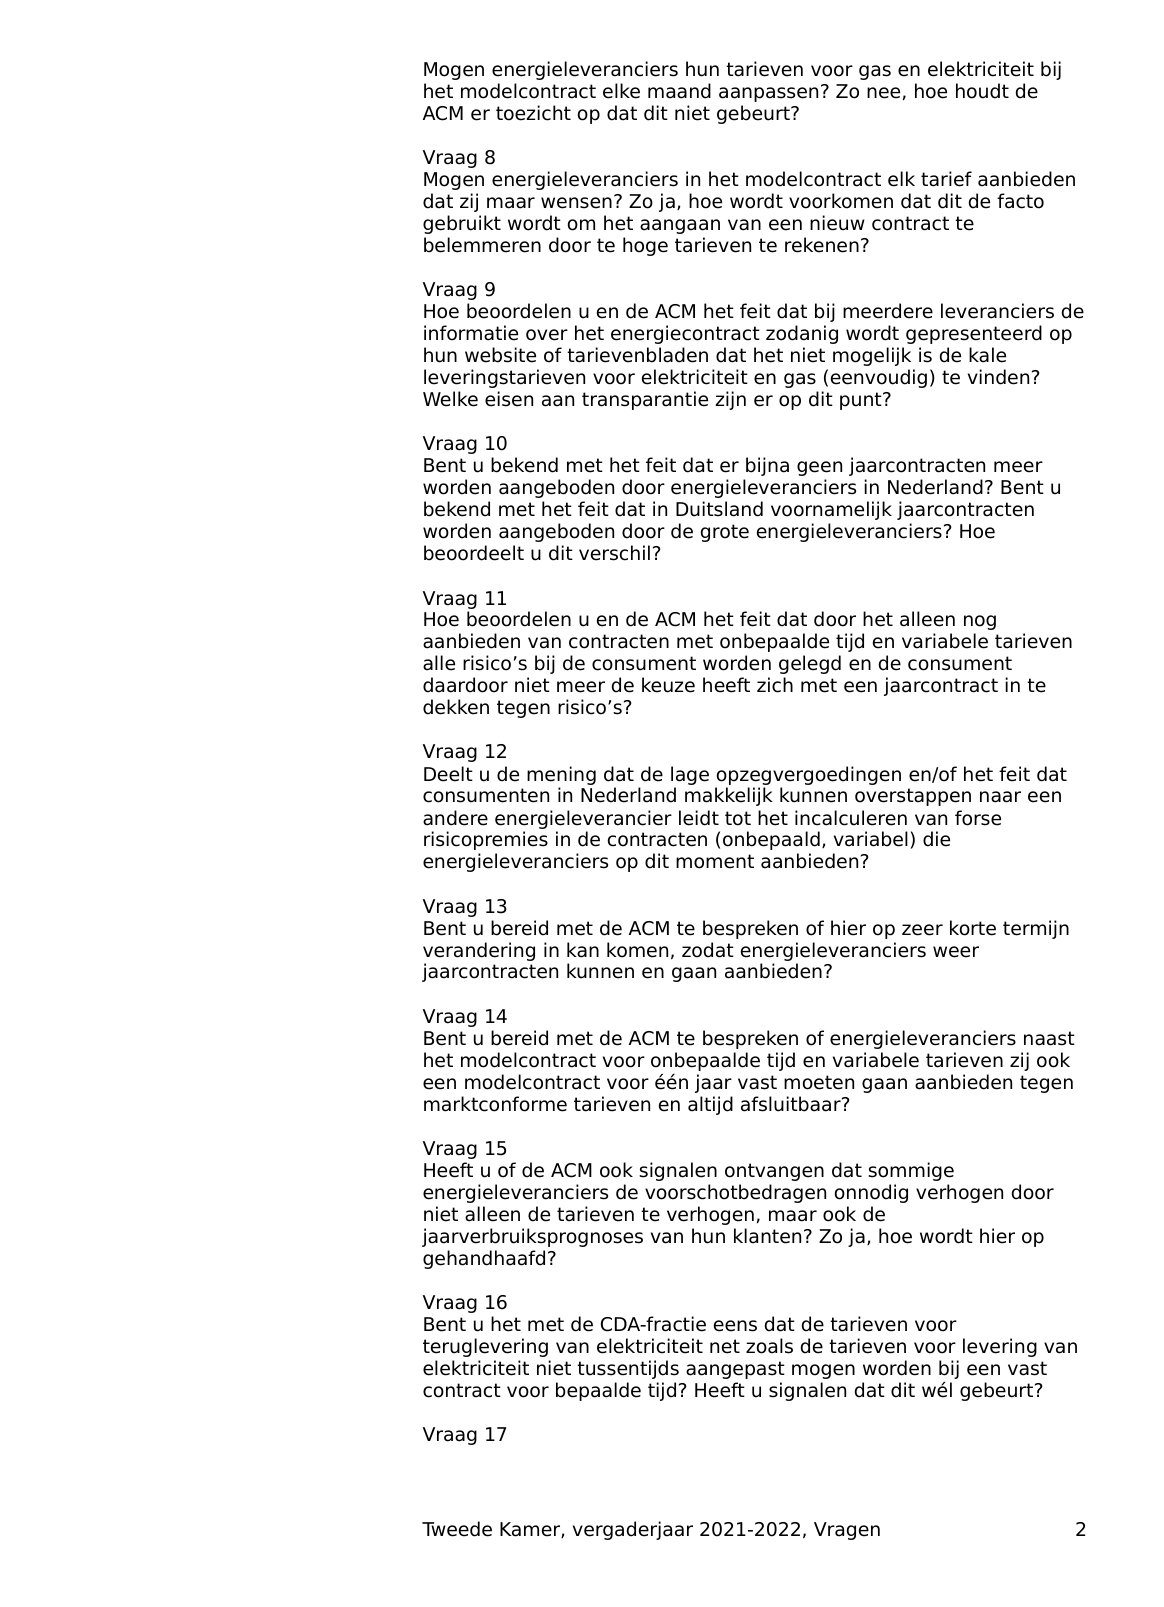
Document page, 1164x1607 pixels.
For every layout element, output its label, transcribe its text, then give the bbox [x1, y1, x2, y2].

text Vraag 14 [422, 1006, 1087, 1028]
text Bent u bereid met de ACM te bespreken of hier op zeer korte termijn verandering in kan komen, zodat energieleveranciers weer jaarcontracten kunnen en gaan aanbieden? [422, 917, 1087, 983]
text Vraag 9 [422, 279, 1087, 301]
text Deelt u de mening dat de lage opzegvergoedingen en/of het feit dat consumenten in Nederland makkelijk kunnen overstappen naar een andere energieleverancier leidt tot het incalculeren van forse risicopremies in de contracten (onbepaald, variabel) die energieleveranciers op dit moment aanbieden? [422, 763, 1087, 873]
text Vraag 11 [422, 587, 1087, 609]
text Vraag 17 [422, 1424, 1087, 1446]
text Hoe beoordelen u en de ACM het feit dat door het alleen nog aanbieden van contracten met onbepaalde tijd en variabele tarieven alle risico’s bij de consument worden gelegd en de consument daardoor niet meer de keuze heeft zich met een jaarcontract in te dekken tegen risico’s? [422, 609, 1087, 719]
text Heeft u of de ACM ook signalen ontvangen dat sommige energieleveranciers de voorschotbedragen onnodig verhogen door niet alleen de tarieven te verhogen, maar ook de jaarverbruiksprognoses van hun klanten? Zo ja, hoe wordt hier op gehandhaafd? [422, 1160, 1087, 1269]
text Vraag 12 [422, 741, 1087, 763]
text Bent u het met de CDA-fractie eens dat de tarieven voor teruglevering van elektriciteit net zoals de tarieven voor levering van elektriciteit niet tussentijds aangepast mogen worden bij een vast contract voor bepaalde tijd? Heeft u signalen dat dit wél gebeurt? [422, 1314, 1087, 1402]
text Vraag 15 [422, 1138, 1087, 1160]
text Bent u bekend met het feit dat er bijna geen jaarcontracten meer worden aangeboden door energieleveranciers in Nederland? Bent u bekend met het feit dat in Duitsland voornamelijk jaarcontracten worden aangeboden door de grote energieleveranciers? Hoe beoordeelt u dit verschil? [422, 455, 1087, 565]
text Vraag 16 [422, 1292, 1087, 1314]
text Vraag 13 [422, 896, 1087, 917]
text Mogen energieleveranciers hun tarieven voor gas en elektriciteit bij het modelcontract elke maand aanpassen? Zo nee, hoe houdt de ACM er toezicht op dat dit niet gebeurt? [422, 59, 1087, 125]
text Vraag 10 [422, 433, 1087, 455]
text Vraag 8 [422, 147, 1087, 169]
text Mogen energieleveranciers in het modelcontract elk tarief aanbieden dat zij maar wensen? Zo ja, hoe wordt voorkomen dat dit de facto gebruikt wordt om het aangaan van een nieuw contract te belemmeren door te hoge tarieven te rekenen? [422, 169, 1087, 257]
text Hoe beoordelen u en de ACM het feit dat bij meerdere leveranciers de informatie over het energiecontract zodanig wordt gepresenteerd op hun website of tarievenbladen dat het niet mogelijk is de kale leveringstarieven voor elektriciteit en gas (eenvoudig) te vinden? Welke eisen aan transparantie zijn er op dit punt? [422, 301, 1087, 411]
text Bent u bereid met de ACM te bespreken of energieleveranciers naast het modelcontract voor onbepaalde tijd en variabele tarieven zij ook een modelcontract voor één jaar vast moeten gaan aanbieden tegen marktconforme tarieven en altijd afsluitbaar? [422, 1028, 1087, 1116]
